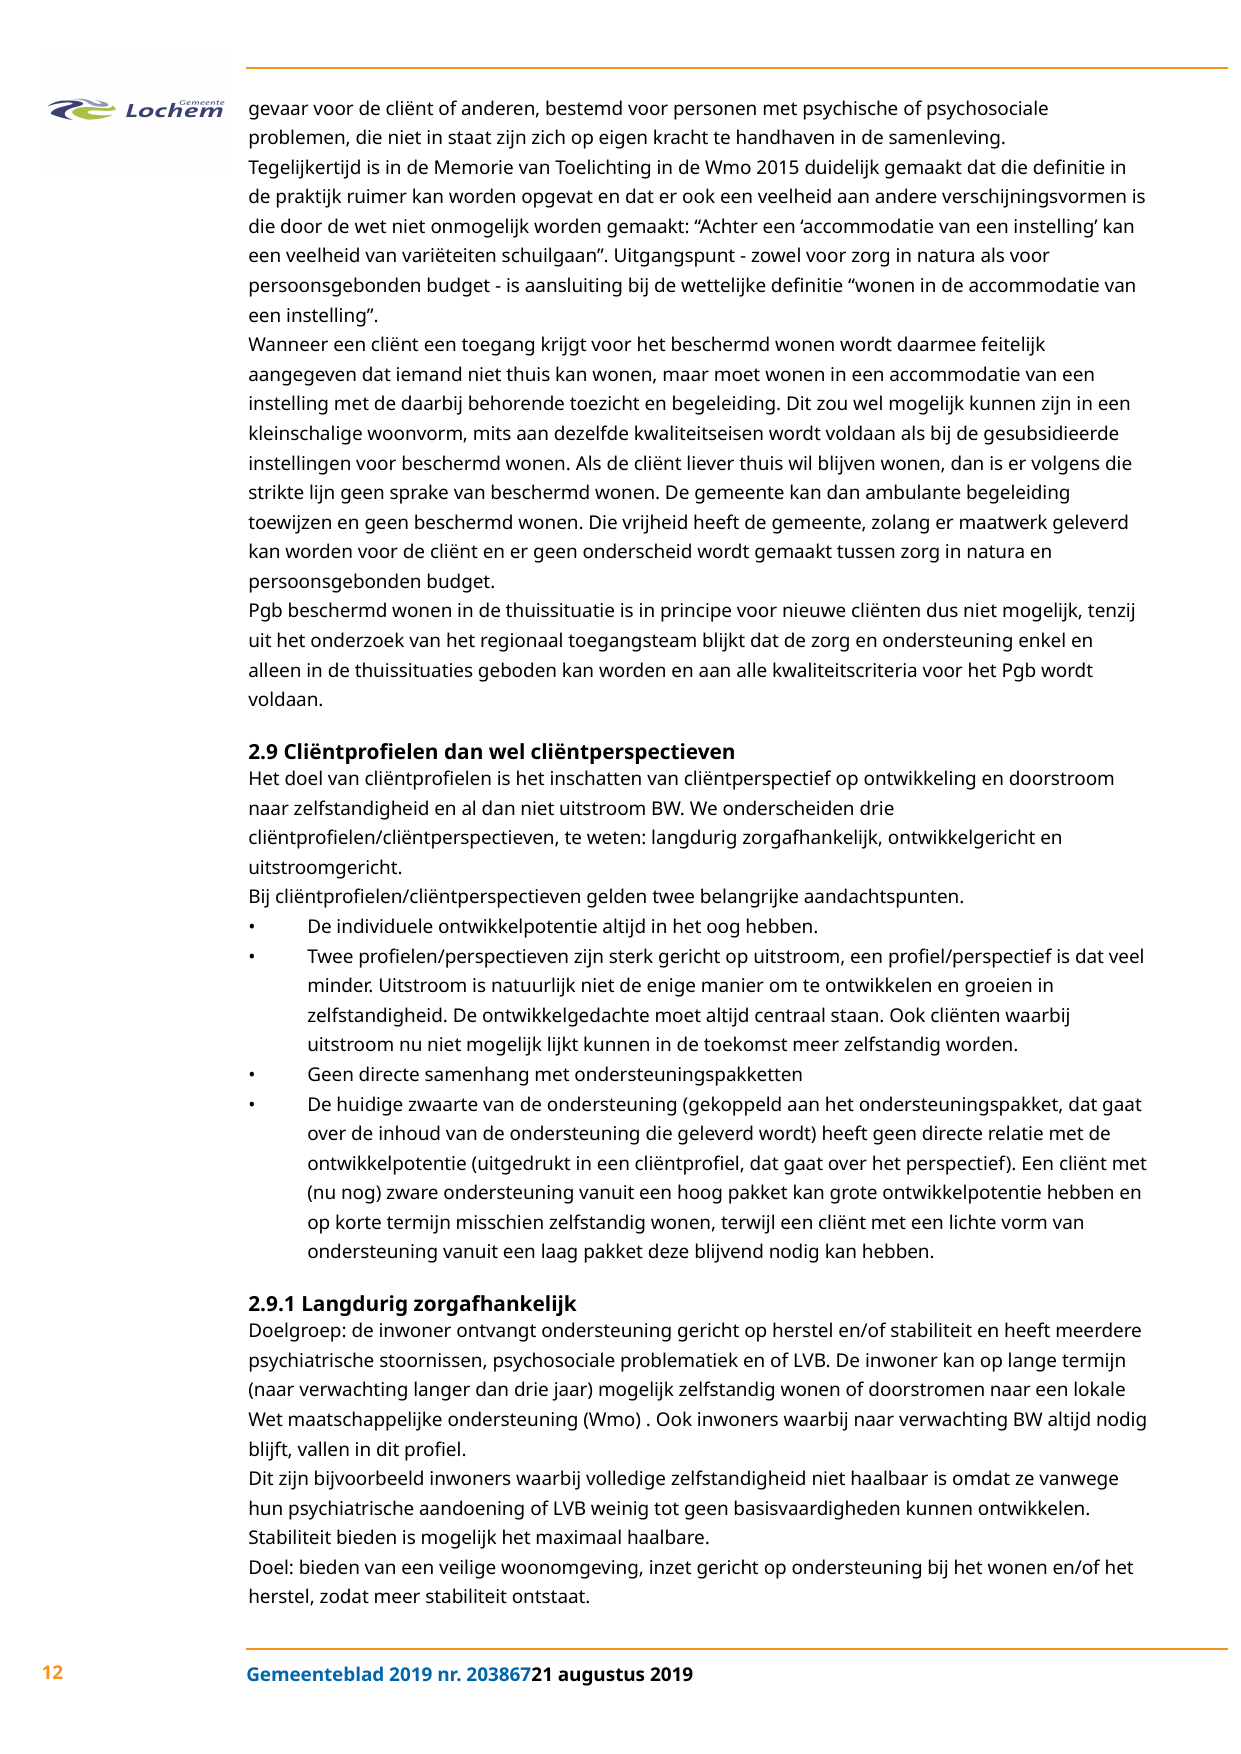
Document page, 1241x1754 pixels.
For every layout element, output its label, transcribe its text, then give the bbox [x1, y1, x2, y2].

list Twee profielen/perspectieven zijn sterk gericht op uitstroom, een profiel/perspectief is dat veel minder. Uitstroom is natuurlijk niet de enige manier om te ontwikkelen en groeien in zelfstandigheid. De ontwikkelgedachte moet altijd centraal staan. Ook cliënten waarbij uitstroom nu niet mogelijk lijkt kunnen in de toekomst meer zelfstandig worden. [248, 943, 1152, 1057]
text Dit zijn bijvoorbeeld inwoners waarbij volledige zelfstandigheid niet haalbaar is omdat ze vanwege hun psychiatrische aandoening of LVB weinig tot geen basisvaardigheden kunnen ontwikkelen. Stabiliteit bieden is mogelijk het maximaal haalbare. [248, 1465, 1152, 1550]
list De huidige zwaarte van de ondersteuning (gekoppeld aan het ondersteuningspakket, dat gaat over de inhoud van de ondersteuning die geleverd wordt) heeft geen directe relatie met de ontwikkelpotentie (uitgedrukt in een cliëntprofiel, dat gaat over het perspectief). Een cliënt met (nu nog) zware ondersteuning vanuit een hoog pakket kan grote ontwikkelpotentie hebben en op korte termijn misschien zelfstandig wonen, terwijl een cliënt met een lichte vorm van ondersteuning vanuit een laag pakket deze blijvend nodig kan hebben. [248, 1091, 1152, 1264]
text Wanneer een cliënt een toegang krijgt voor het beschermd wonen wordt daarmee feitelijk aangegeven dat iemand niet thuis kan wonen, maar moet wonen in een accommodatie van een instelling met de daarbij behorende toezicht en begeleiding. Dit zou wel mogelijk kunnen zijn in een kleinschalige woonvorm, mits aan dezelfde kwaliteitseisen wordt voldaan als bij de gesubsidieerde instellingen voor beschermd wonen. Als de cliënt liever thuis wil blijven wonen, dan is er volgens die strikte lijn geen sprake van beschermd wonen. De gemeente kan dan ambulante begeleiding toewijzen en geen beschermd wonen. Die vrijheid heeft de gemeente, zolang er maatwerk geleverd kan worden voor de cliënt en er geen onderscheid wordt gemaakt tussen zorg in natura en persoonsgebonden budget. [248, 331, 1152, 594]
text 2.9.1 Langdurig zorgafhankelijk [248, 1289, 1152, 1317]
text Het doel van cliëntprofielen is het inschatten van cliëntperspectief op ontwikkeling en doorstroom naar zelfstandigheid en al dan niet uitstroom BW. We onderscheiden drie cliëntprofielen/cliëntperspectieven, te weten: langdurig zorgafhankelijk, ontwikkelgericht en uitstroomgericht. [248, 765, 1152, 880]
picture [41, 47, 231, 172]
text gevaar voor de cliënt of anderen, bestemd voor personen met psychische of psychosociale problemen, die niet in staat zijn zich op eigen kracht te handhaven in de samenleving. [248, 95, 1152, 150]
text Pgb beschermd wonen in de thuissituatie is in principe voor nieuwe cliënten dus niet mogelijk, tenzij uit het onderzoek van het regionaal toegangsteam blijkt dat de zorg en ondersteuning enkel en alleen in de thuissituaties geboden kan worden en aan alle kwaliteitscriteria voor het Pgb wordt voldaan. [248, 598, 1152, 712]
list Geen directe samenhang met ondersteuningspakketten [248, 1061, 1152, 1087]
text Bij cliëntprofielen/cliëntperspectieven gelden twee belangrijke aandachtspunten. [248, 884, 1152, 909]
text Tegelijkertijd is in de Memorie van Toelichting in de Wmo 2015 duidelijk gemaakt dat die definitie in de praktijk ruimer kan worden opgevat en dat er ook een veelheid aan andere verschijningsvormen is die door de wet niet onmogelijk worden gemaakt: “Achter een ‘accommodatie van een instelling’ kan een veelheid van variëteiten schuilgaan”. Uitgangspunt - zowel voor zorg in natura als voor persoonsgebonden budget - is aansluiting bij de wettelijke definitie “wonen in de accommodatie van een instelling”. [248, 154, 1152, 328]
list De individuele ontwikkelpotentie altijd in het oog hebben. [248, 913, 1152, 939]
text 2.9 Cliëntprofielen dan wel cliëntperspectieven [248, 737, 1152, 765]
text Doelgroep: de inwoner ontvangt ondersteuning gericht op herstel en/of stabiliteit en heeft meerdere psychiatrische stoornissen, psychosociale problematiek en of LVB. De inwoner kan op lange termijn (naar verwachting langer dan drie jaar) mogelijk zelfstandig wonen of doorstromen naar een lokale Wet maatschappelijke ondersteuning (Wmo) . Ook inwoners waarbij naar verwachting BW altijd nodig blijft, vallen in dit profiel. [248, 1317, 1152, 1462]
text Doel: bieden van een veilige woonomgeving, inzet gericht op ondersteuning bij het wonen en/of het herstel, zodat meer stabiliteit ontstaat. [248, 1554, 1152, 1609]
